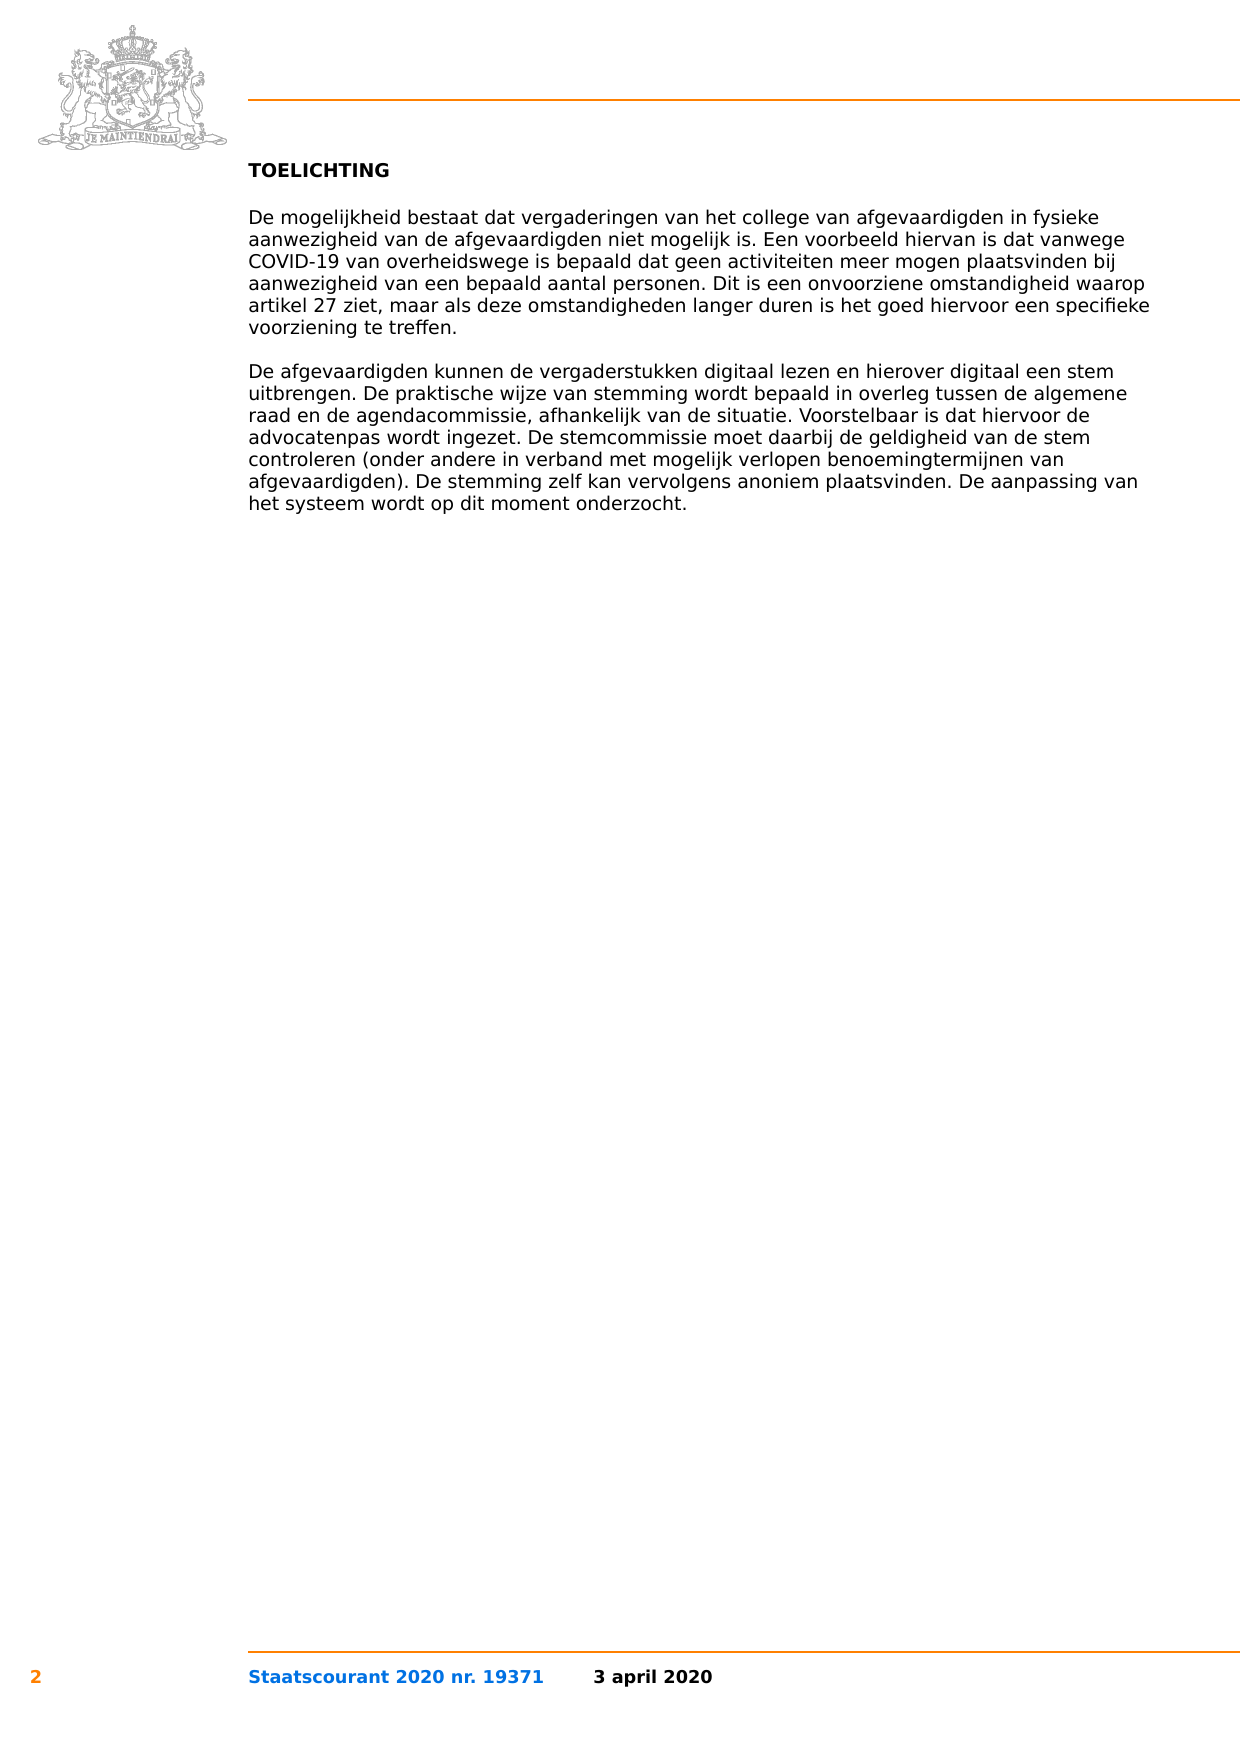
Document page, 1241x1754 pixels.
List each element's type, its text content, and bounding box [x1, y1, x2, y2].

text De afgevaardigden kunnen de vergaderstukken digitaal lezen en hierover digitaal een stem uitbrengen. De praktische wijze van stemming wordt bepaald in overleg tussen de algemene raad en de agendacommissie, afhankelijk van de situatie. Voorstelbaar is dat hiervoor de advocatenpas wordt ingezet. De stemcommissie moet daarbij de geldigheid van de stem controleren (onder andere in verband met mogelijk verlopen benoemingtermijnen van afgevaardigden). De stemming zelf kan vervolgens anoniem plaatsvinden. De aanpassing van het systeem wordt op dit moment onderzocht. [248, 361, 1163, 514]
picture [38, 25, 227, 150]
subtitle TOELICHTING [248, 160, 1163, 182]
text De mogelijkheid bestaat dat vergaderingen van het college van afgevaardigden in fysieke aanwezigheid van de afgevaardigden niet mogelijk is. Een voorbeeld hiervan is dat vanwege COVID-19 van overheidswege is bepaald dat geen activiteiten meer mogen plaatsvinden bij aanwezigheid van een bepaald aantal personen. Dit is een onvoorziene omstandigheid waarop artikel 27 ziet, maar als deze omstandigheden langer duren is het goed hiervoor een specifieke voorziening te treffen. [248, 207, 1163, 339]
